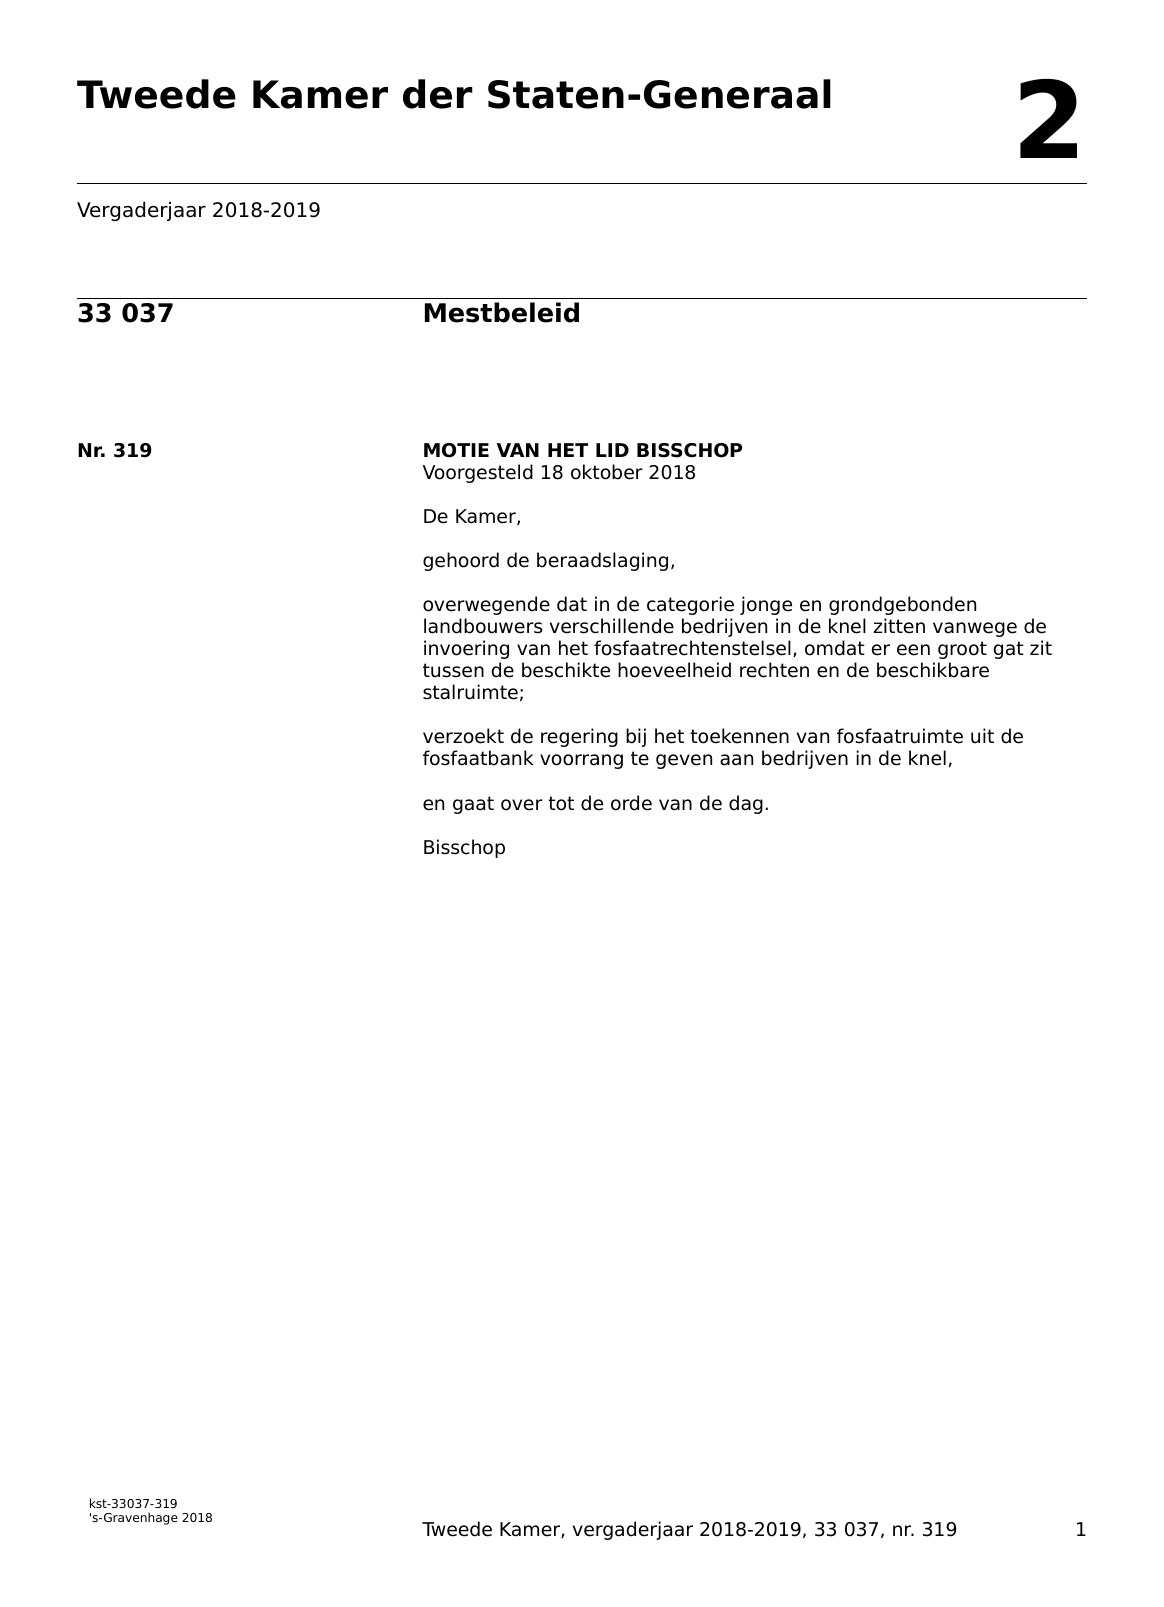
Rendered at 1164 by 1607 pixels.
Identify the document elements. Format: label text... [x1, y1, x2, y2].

text verzoekt de regering bij het toekennen van fosfaatruimte uit de fosfaatbank voorrang te geven aan bedrijven in de knel, [422, 726, 1087, 770]
text De Kamer, [422, 506, 1087, 528]
table_header Tweede Kamer der Staten-Generaal [77, 59, 886, 183]
text Voorgesteld 18 oktober 2018 [422, 462, 1087, 484]
text kst-33037-319 [88, 1497, 323, 1511]
text Bisschop [422, 837, 1087, 858]
text 's-Gravenhage 2018 [88, 1511, 323, 1525]
table_cell Vergaderjaar 2018-2019 [77, 184, 1087, 298]
text overwegende dat in de categorie jonge en grondgebonden landbouwers verschillende bedrijven in de knel zitten vanwege de invoering van het fosfaatrechtenstelsel, omdat er een groot gat zit tussen de beschikte hoeveelheid rechten en de beschikbare stalruimte; [422, 594, 1087, 704]
table_header 2 [886, 59, 1087, 183]
text gehoord de beraadslaging, [422, 550, 1087, 572]
text en gaat over tot de orde van de dag. [422, 792, 1087, 814]
subtitle Nr. 319 MOTIE VAN HET LID BISSCHOP [77, 440, 1087, 462]
subtitle 33 037 Mestbeleid [77, 299, 1087, 329]
